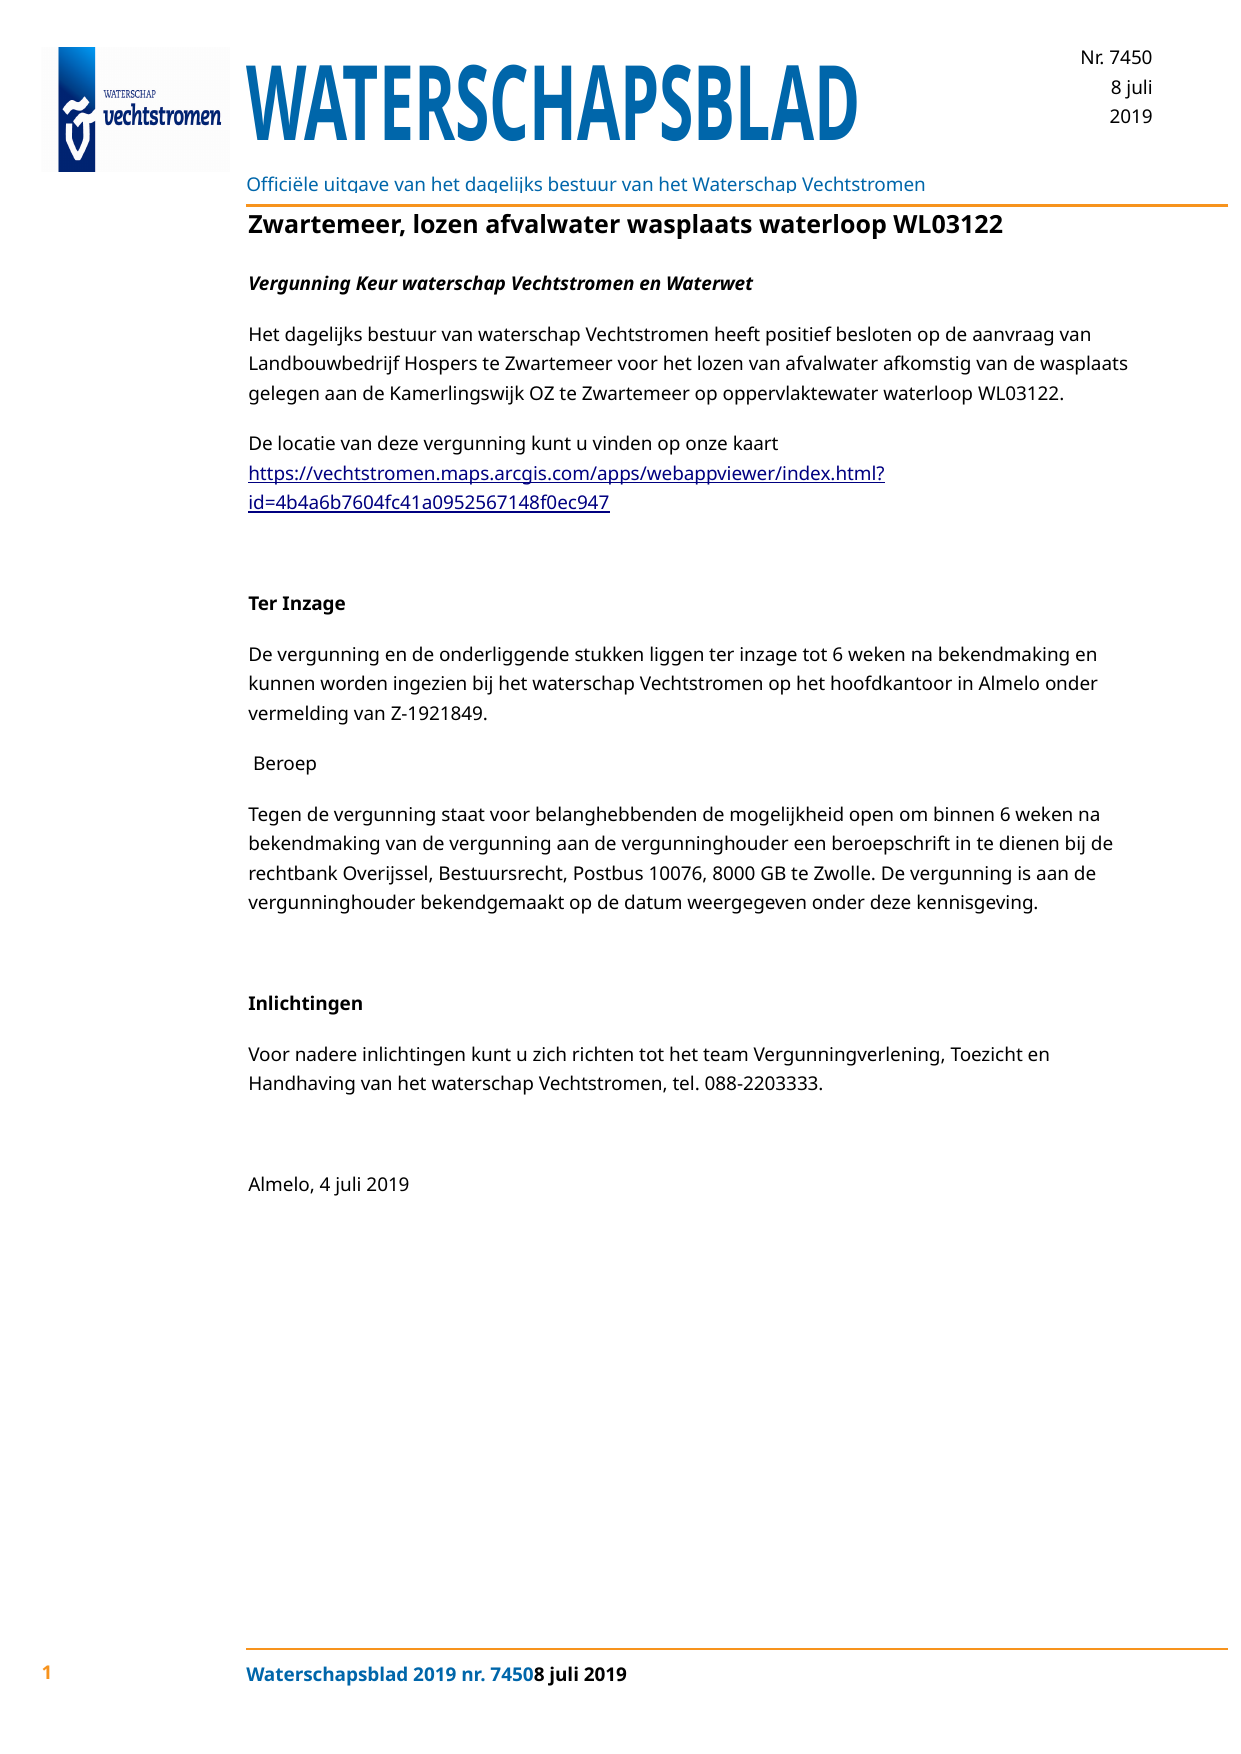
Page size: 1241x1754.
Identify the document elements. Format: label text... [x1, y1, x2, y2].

text Tegen de vergunning staat voor belanghebbenden de mogelijkheid open om binnen 6 weken na bekendmaking van de vergunning aan de vergunninghouder een beroepschrift in te dienen bij de rechtbank Overijssel, Bestuursrecht, Postbus 10076, 8000 GB te Zwolle. De vergunning is aan de vergunninghouder bekendgemaakt op de datum weergegeven onder deze kennisgeving. [248, 801, 1152, 915]
picture [41, 47, 231, 172]
text Ter Inzage [248, 590, 1152, 616]
text Zwartemeer, lozen afvalwater wasplaats waterloop WL03122 [248, 207, 1152, 241]
text De vergunning en de onderliggende stukken liggen ter inzage tot 6 weken na bekendmaking en kunnen worden ingezien bij het waterschap Vechtstromen op het hoofdkantoor in Almelo onder vermelding van Z-1921849. [248, 641, 1152, 726]
text Vergunning Keur waterschap Vechtstromen en Waterwet [248, 270, 1152, 296]
text Voor nadere inlichtingen kunt u zich richten tot het team Vergunningverlening, Toezicht en Handhaving van het waterschap Vechtstromen, tel. 088-2203333. [248, 1041, 1152, 1096]
text Inlichtingen [248, 990, 1152, 1016]
text Beroep [248, 750, 1152, 776]
text Het dagelijks bestuur van waterschap Vechtstromen heeft positief besloten op de aanvraag van Landbouwbedrijf Hospers te Zwartemeer voor het lozen van afvalwater afkomstig van de wasplaats gelegen aan de Kamerlingswijk OZ te Zwartemeer op oppervlaktewater waterloop WL03122. [248, 321, 1152, 406]
text De locatie van deze vergunning kunt u vinden op onze kaart https://vechtstromen.maps.arcgis.com/apps/webappviewer/index.html?id=4b4a6b7604fc41a0952567148f0ec947 [248, 430, 1152, 515]
text Almelo, 4 juli 2019 [248, 1171, 1152, 1197]
